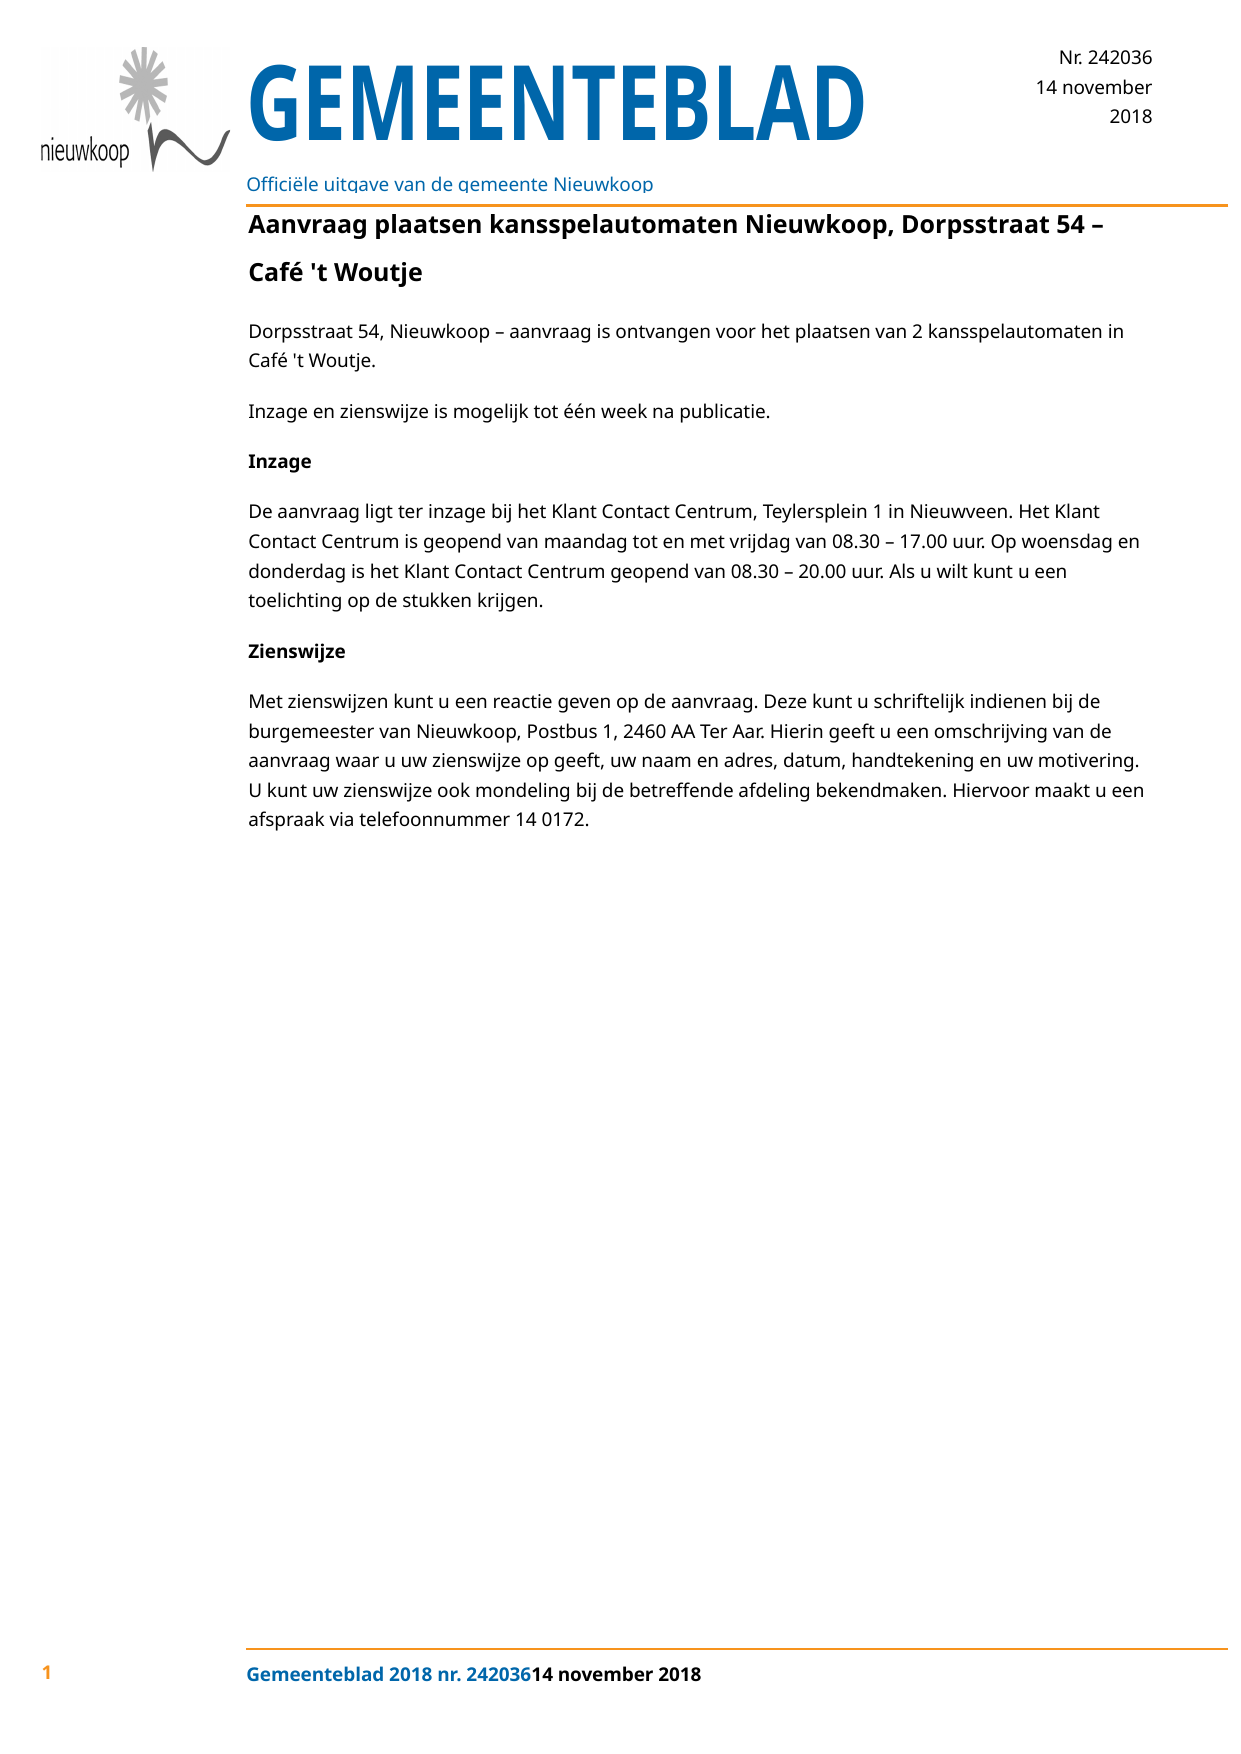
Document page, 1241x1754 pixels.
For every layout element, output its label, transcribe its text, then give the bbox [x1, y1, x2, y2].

text Inzage en zienswijze is mogelijk tot één week na publicatie. [248, 398, 1152, 424]
picture [41, 47, 231, 172]
text Inzage [248, 448, 1152, 474]
text Aanvraag plaatsen kansspelautomaten Nieuwkoop, Dorpsstraat 54 – Café 't Woutje [248, 207, 1152, 288]
text Met zienswijzen kunt u een reactie geven op de aanvraag. Deze kunt u schriftelijk indienen bij de burgemeester van Nieuwkoop, Postbus 1, 2460 AA Ter Aar. Hierin geeft u een omschrijving van de aanvraag waar u uw zienswijze op geeft, uw naam en adres, datum, handtekening en uw motivering. U kunt uw zienswijze ook mondeling bij de betreffende afdeling bekendmaken. Hiervoor maakt u een afspraak via telefoonnummer 14 0172. [248, 688, 1152, 832]
text Dorpsstraat 54, Nieuwkoop – aanvraag is ontvangen voor het plaatsen van 2 kansspelautomaten in Café 't Woutje. [248, 318, 1152, 373]
text De aanvraag ligt ter inzage bij het Klant Contact Centrum, Teylersplein 1 in Nieuwveen. Het Klant Contact Centrum is geopend van maandag tot en met vrijdag van 08.30 – 17.00 uur. Op woensdag en donderdag is het Klant Contact Centrum geopend van 08.30 – 20.00 uur. Als u wilt kunt u een toelichting op de stukken krijgen. [248, 499, 1152, 613]
text Zienswijze [248, 638, 1152, 664]
